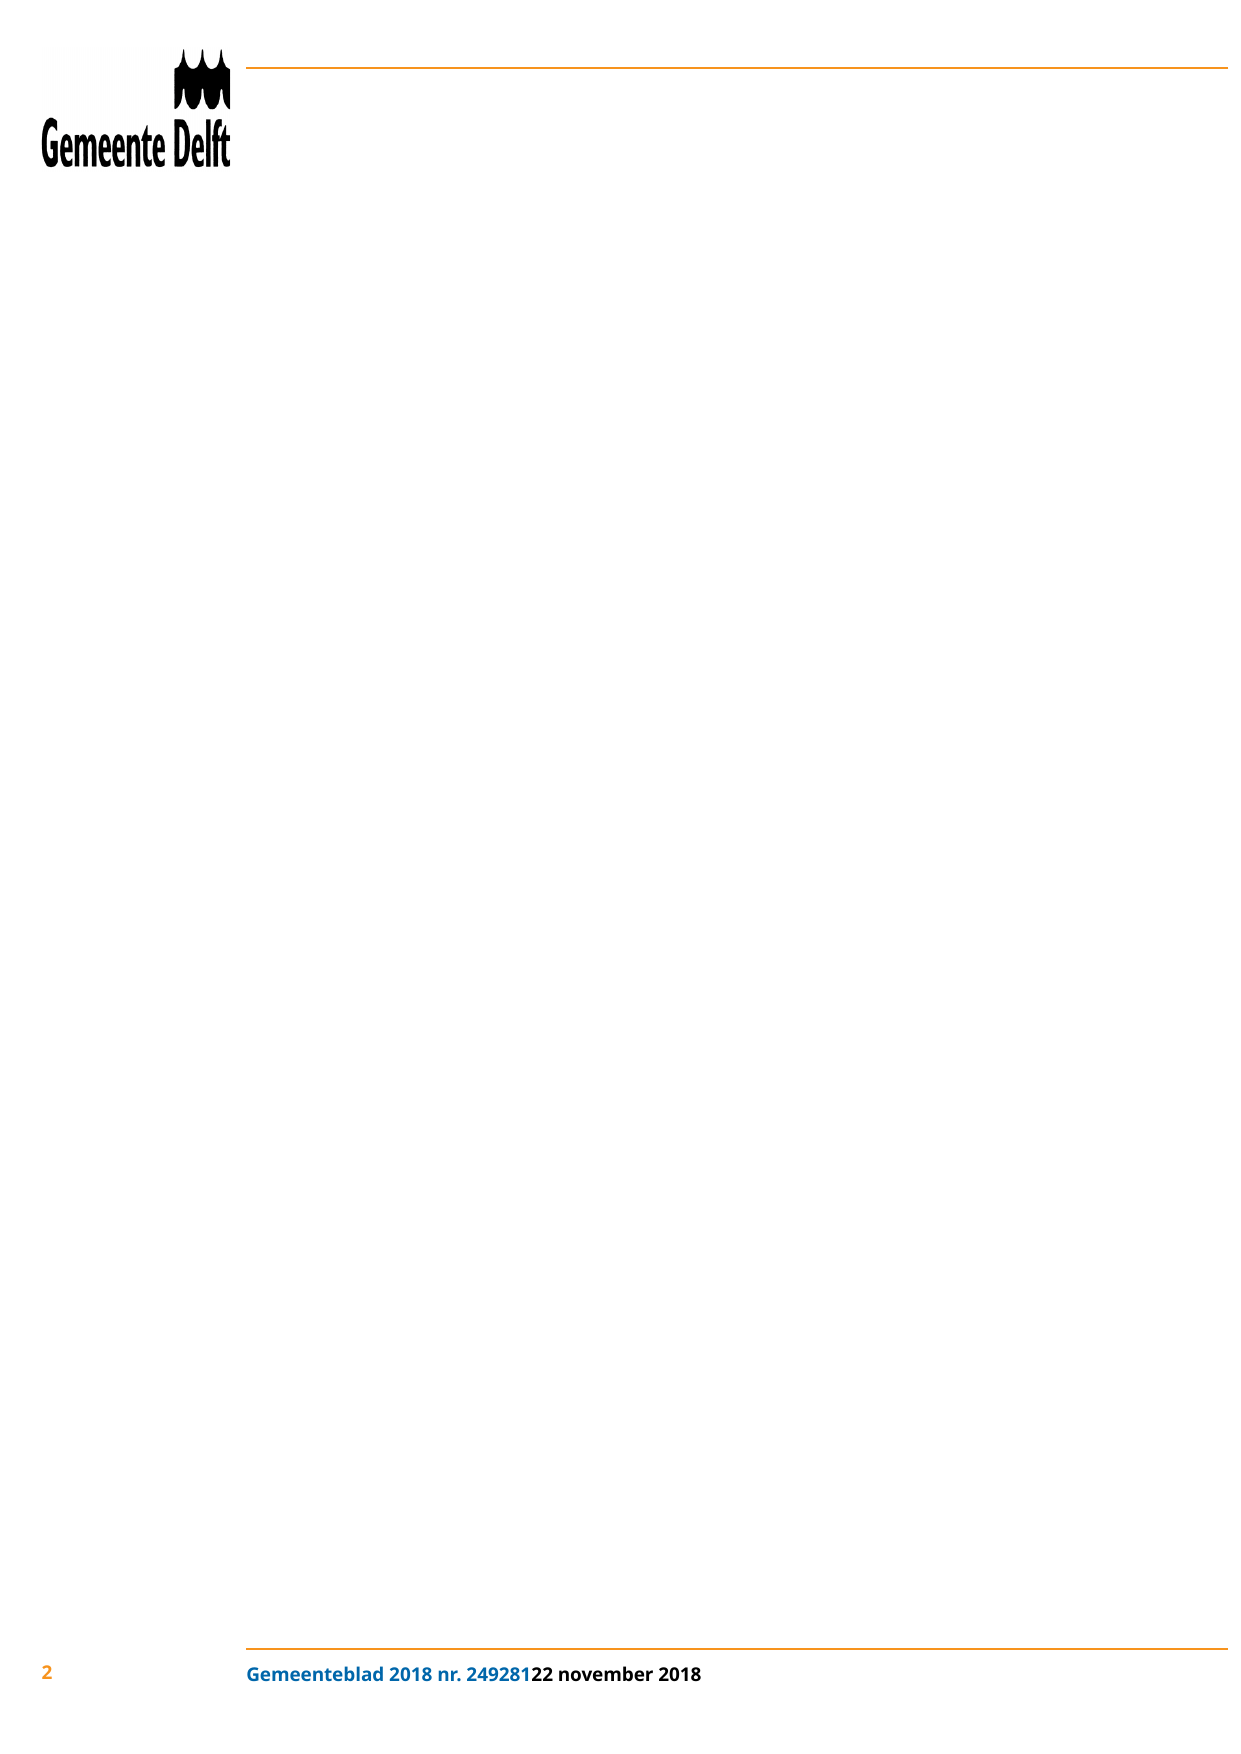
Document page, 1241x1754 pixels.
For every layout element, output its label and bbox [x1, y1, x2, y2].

picture [41, 47, 231, 172]
